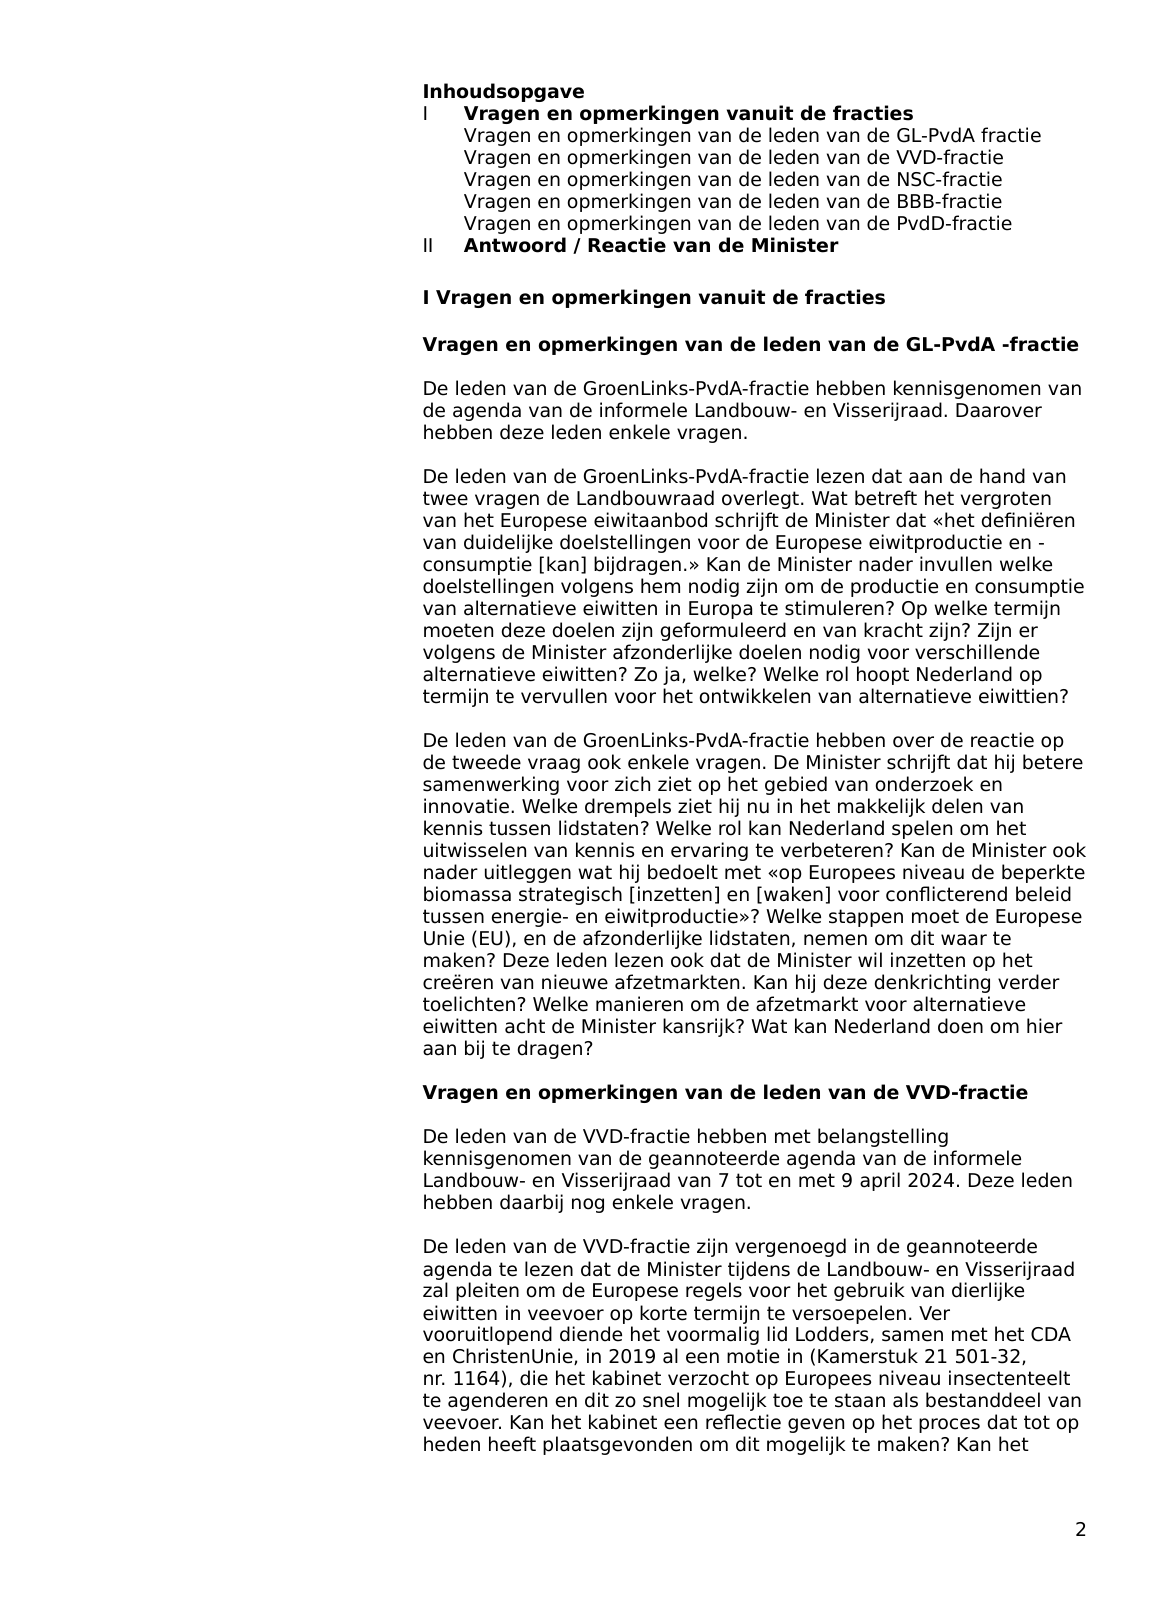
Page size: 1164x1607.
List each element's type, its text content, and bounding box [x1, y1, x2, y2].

text De leden van de VVD-fractie hebben met belangstelling kennisgenomen van de geannoteerde agenda van de informele Landbouw- en Visserijraad van 7 tot en met 9 april 2024. Deze leden hebben daarbij nog enkele vragen. [422, 1126, 1087, 1214]
text De leden van de GroenLinks-PvdA-fractie hebben over de reactie op de tweede vraag ook enkele vragen. De Minister schrijft dat hij betere samenwerking voor zich ziet op het gebied van onderzoek en innovatie. Welke drempels ziet hij nu in het makkelijk delen van kennis tussen lidstaten? Welke rol kan Nederland spelen om het uitwisselen van kennis en ervaring te verbeteren? Kan de Minister ook nader uitleggen wat hij bedoelt met «op Europees niveau de beperkte biomassa strategisch [inzetten] en [waken] voor conflicterend beleid tussen energie- en eiwitproductie»? Welke stappen moet de Europese Unie (EU), en de afzonderlijke lidstaten, nemen om dit waar te maken? Deze leden lezen ook dat de Minister wil inzetten op het creëren van nieuwe afzetmarkten. Kan hij deze denkrichting verder toelichten? Welke manieren om de afzetmarkt voor alternatieve eiwitten acht de Minister kansrijk? Wat kan Nederland doen om hier aan bij te dragen? [422, 730, 1087, 1060]
text Vragen en opmerkingen van de leden van de VVD-fractie [464, 147, 1087, 169]
text I Vragen en opmerkingen vanuit de fracties [422, 103, 1087, 125]
text De leden van de GroenLinks-PvdA-fractie hebben kennisgenomen van de agenda van de informele Landbouw- en Visserijraad. Daarover hebben deze leden enkele vragen. [422, 378, 1087, 444]
text Vragen en opmerkingen van de leden van de GL-PvdA fractie [464, 125, 1087, 147]
text De leden van de VVD-fractie zijn vergenoegd in de geannoteerde agenda te lezen dat de Minister tijdens de Landbouw- en Visserijraad zal pleiten om de Europese regels voor het gebruik van dierlijke eiwitten in veevoer op korte termijn te versoepelen. Ver vooruitlopend diende het voormalig lid Lodders, samen met het CDA en ChristenUnie, in 2019 al een motie in (Kamerstuk 21 501-32, nr. 1164), die het kabinet verzocht op Europees niveau insectenteelt te agenderen en dit zo snel mogelijk toe te staan als bestanddeel van veevoer. Kan het kabinet een reflectie geven op het proces dat tot op heden heeft plaatsgevonden om dit mogelijk te maken? Kan het [422, 1236, 1087, 1456]
text II Antwoord / Reactie van de Minister [422, 235, 1087, 257]
text Vragen en opmerkingen van de leden van de VVD-fractie [422, 1082, 1087, 1104]
text Vragen en opmerkingen van de leden van de NSC-fractie [464, 169, 1087, 191]
subtitle I Vragen en opmerkingen vanuit de fracties [422, 287, 1087, 309]
subtitle Vragen en opmerkingen van de leden van de GL-PvdA -fractie [422, 334, 1087, 356]
text Vragen en opmerkingen van de leden van de BBB-fractie [464, 191, 1087, 213]
text De leden van de GroenLinks-PvdA-fractie lezen dat aan de hand van twee vragen de Landbouwraad overlegt. Wat betreft het vergroten van het Europese eiwitaanbod schrijft de Minister dat «het definiëren van duidelijke doelstellingen voor de Europese eiwitproductie en -consumptie [kan] bijdragen.» Kan de Minister nader invullen welke doelstellingen volgens hem nodig zijn om de productie en consumptie van alternatieve eiwitten in Europa te stimuleren? Op welke termijn moeten deze doelen zijn geformuleerd en van kracht zijn? Zijn er volgens de Minister afzonderlijke doelen nodig voor verschillende alternatieve eiwitten? Zo ja, welke? Welke rol hoopt Nederland op termijn te vervullen voor het ontwikkelen van alternatieve eiwittien? [422, 466, 1087, 708]
subtitle Inhoudsopgave [422, 81, 1087, 103]
text Vragen en opmerkingen van de leden van de PvdD-fractie [464, 213, 1087, 235]
